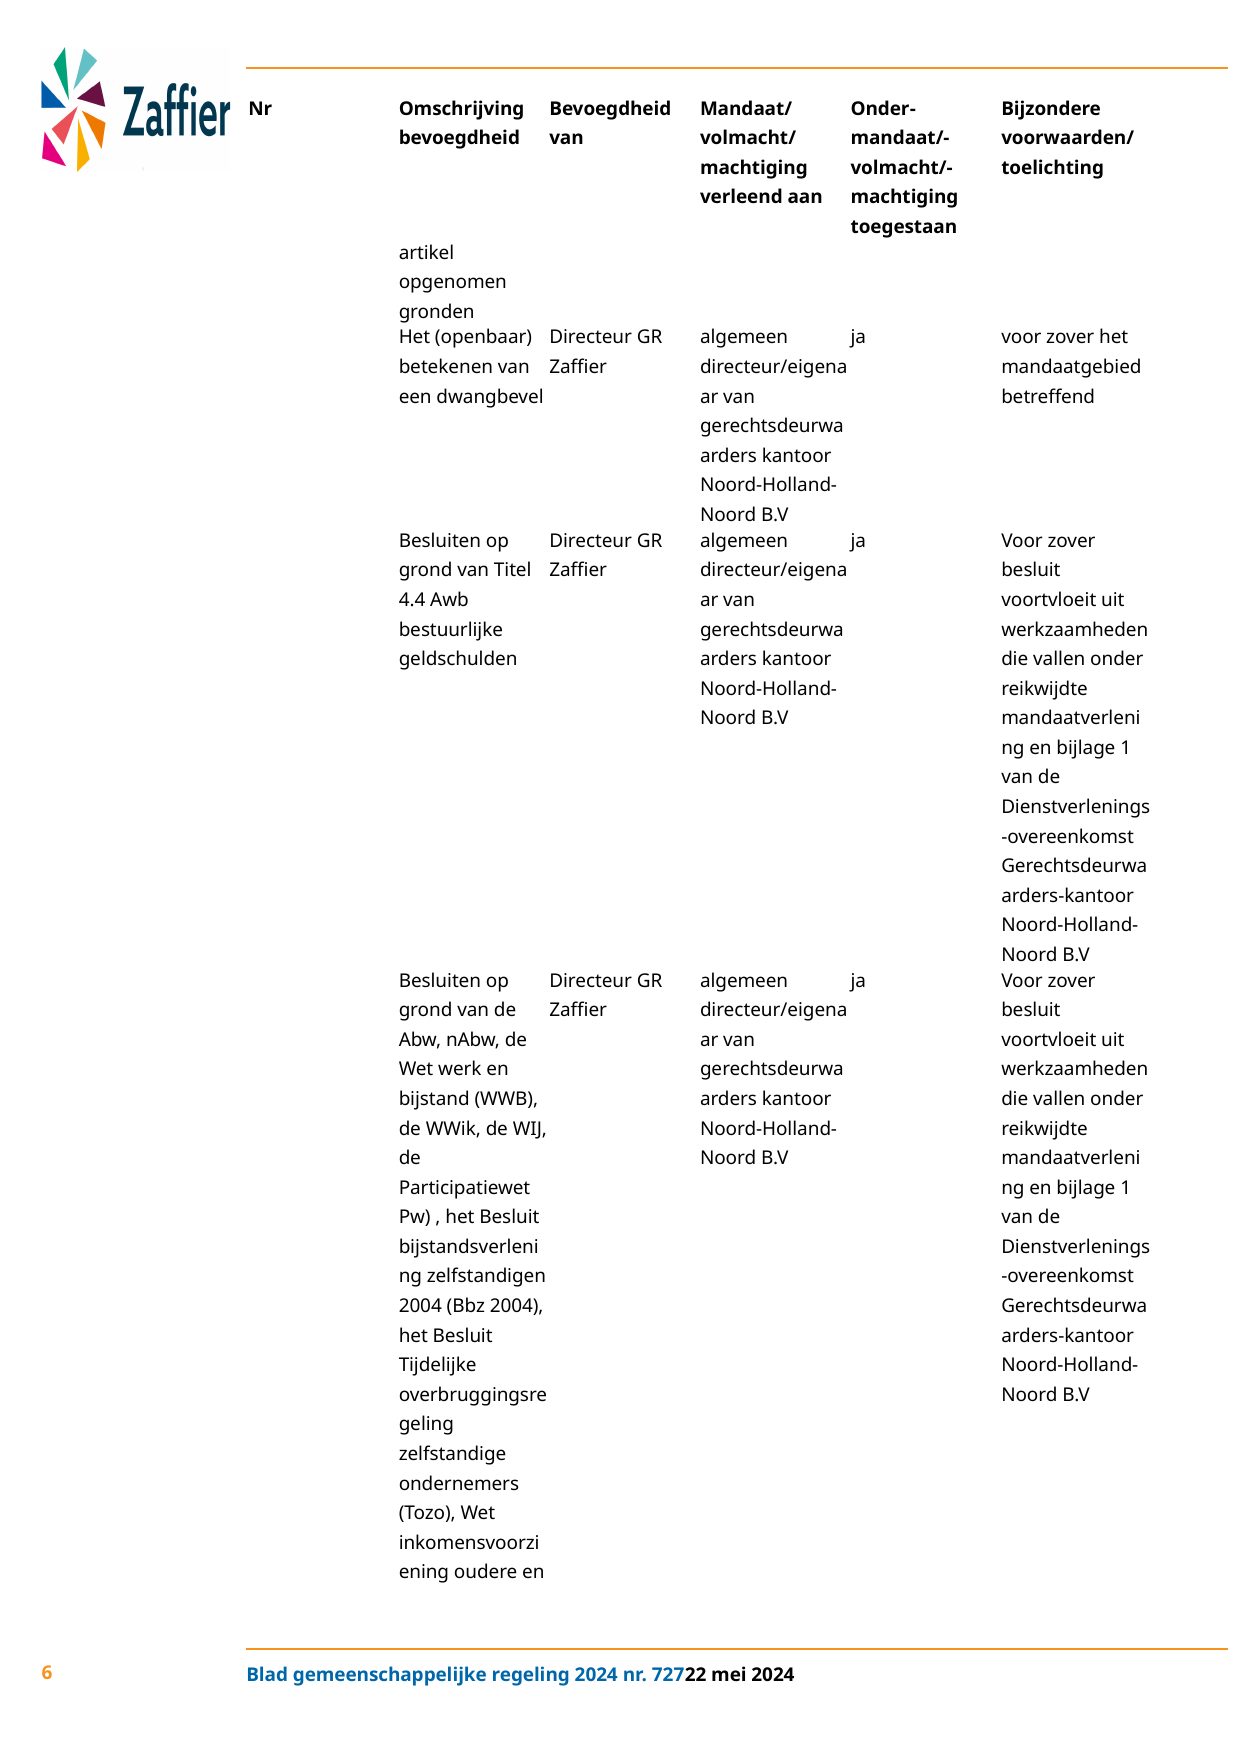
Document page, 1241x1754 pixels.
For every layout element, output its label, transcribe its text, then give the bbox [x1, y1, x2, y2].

table_cell Directeur GR Zaffier [549, 967, 700, 1584]
table_header Mandaat/ volmacht/ machtiging verleend aan [700, 95, 850, 239]
table_cell [1001, 239, 1152, 324]
table_cell algemeen directeur/eigenaar van gerechtsdeurwaarders kantoor Noord-Holland-Noord B.V [700, 967, 850, 1584]
table_cell Directeur GR Zaffier [549, 527, 700, 967]
table_cell Besluiten op grond van Titel 4.4 Awb bestuurlijke geldschulden [399, 527, 549, 967]
table_cell [700, 239, 850, 324]
table_cell [248, 239, 398, 324]
picture [41, 47, 231, 172]
table_cell algemeen directeur/eigenaar van gerechtsdeurwaarders kantoor Noord-Holland-Noord B.V [700, 527, 850, 967]
table_cell [248, 967, 398, 1584]
table_cell ja [850, 967, 1001, 1584]
table_cell Besluiten op grond van de Abw, nAbw, de Wet werk en bijstand (WWB), de WWik, de WIJ, de Participatiewet Pw) , het Besluit bijstandsverlening zelfstandigen 2004 (Bbz 2004), het Besluit Tijdelijke overbruggingsregeling zelfstandige ondernemers (Tozo), Wet inkomensvoorziening oudere en [399, 967, 549, 1584]
table_cell [549, 239, 700, 324]
table_cell [248, 527, 398, 967]
table_cell Voor zover besluit voortvloeit uit werkzaamheden die vallen onder reikwijdte mandaatverlening en bijlage 1 van de Dienstverlenings-overeenkomst Gerechtsdeurwaarders-kantoor Noord-Holland-Noord B.V [1001, 967, 1152, 1584]
table_cell voor zover het mandaatgebied betreffend [1001, 324, 1152, 527]
table_cell algemeen directeur/eigenaar van gerechtsdeurwaarders kantoor Noord-Holland-Noord B.V [700, 324, 850, 527]
table_cell Voor zover besluit voortvloeit uit werkzaamheden die vallen onder reikwijdte mandaatverlening en bijlage 1 van de Dienstverlenings-overeenkomst Gerechtsdeurwaarders-kantoor Noord-Holland-Noord B.V [1001, 527, 1152, 967]
table_header Nr [248, 95, 398, 239]
table_cell [850, 239, 1001, 324]
table_header Bijzondere voorwaarden/ toelichting [1001, 95, 1152, 239]
table_cell [248, 324, 398, 527]
table_cell Directeur GR Zaffier [549, 324, 700, 527]
table_header Bevoegdheid van [549, 95, 700, 239]
table_header Onder­mandaat/-volmacht/-machtiging toegestaan [850, 95, 1001, 239]
table_cell ja [850, 527, 1001, 967]
table_cell ja [850, 324, 1001, 527]
table_cell artikel opgenomen gronden [399, 239, 549, 324]
table_cell Het (openbaar) betekenen van een dwangbevel [399, 324, 549, 527]
table_header Omschrijving bevoegdheid [399, 95, 549, 239]
